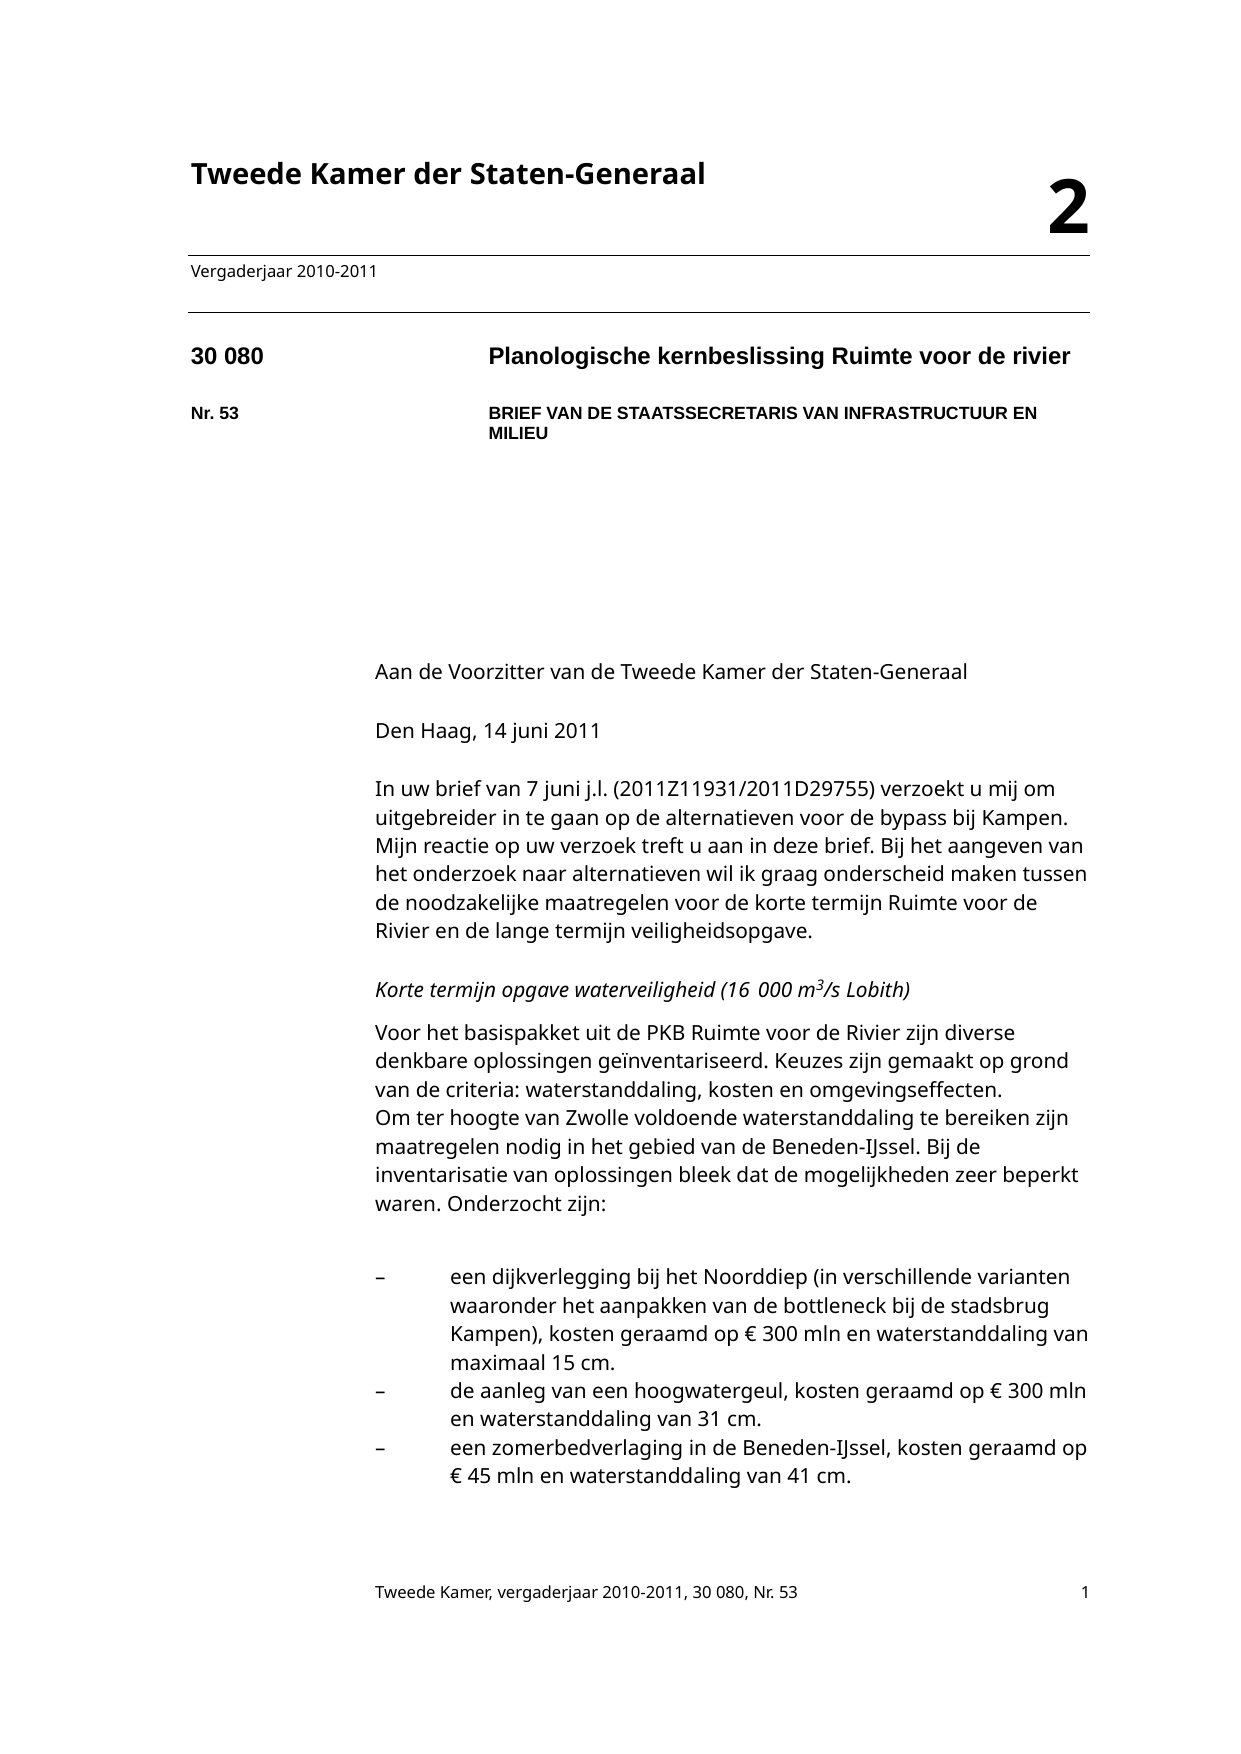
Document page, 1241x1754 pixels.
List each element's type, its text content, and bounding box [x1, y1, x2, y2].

table_cell [485, 256, 1090, 312]
table_cell Planologische kernbeslissing Ruimte voor de rivier [485, 339, 1090, 399]
table_header 2 [910, 150, 1090, 255]
table_cell Nr. 53 [188, 399, 485, 539]
table_cell BRIEF VAN DE STAATSSECRETARIS VAN INFRASTRUCTUUR EN MILIEU [485, 399, 1090, 539]
text Om ter hoogte van Zwolle voldoende waterstanddaling te bereiken zijn maatregelen nodig in het gebied van de Beneden-IJssel. Bij de inventarisatie van oplossingen bleek dat de mogelijkheden zeer beperkt waren. Onderzocht zijn: [375, 1103, 1090, 1217]
text In uw brief van 7 juni j.l. (2011Z11931/2011D29755) verzoekt u mij om uitgebreider in te gaan op de alternatieven voor de bypass bij Kampen. Mijn reactie op uw verzoek treft u aan in deze brief. Bij het aangeven van het onderzoek naar alternatieven wil ik graag onderscheid maken tussen de noodzakelijke maatregelen voor de korte termijn Ruimte voor de Rivier en de lange termijn veiligheidsopgave. [375, 774, 1090, 945]
text Aan de Voorzitter van de Tweede Kamer der Staten-Generaal [375, 657, 1090, 686]
table_cell 30 080 [188, 339, 485, 399]
table_header Tweede Kamer der Staten-Generaal [188, 150, 909, 255]
list een zomerbedverlaging in de Beneden-IJssel, kosten geraamd op € 45 mln en waterstanddaling van 41 cm. [375, 1433, 1090, 1490]
table_cell [485, 313, 1090, 339]
list een dijkverlegging bij het Noorddiep (in verschillende varianten waaronder het aanpakken van de bottleneck bij de stadsbrug Kampen), kosten geraamd op € 300 mln en waterstanddaling van maximaal 15 cm. [375, 1262, 1090, 1376]
table_cell Vergaderjaar 2010-2011 [188, 256, 485, 312]
list de aanleg van een hoogwatergeul, kosten geraamd op € 300 mln en waterstanddaling van 31 cm. [375, 1376, 1090, 1433]
table_cell [188, 313, 485, 339]
text Voor het basispakket uit de PKB Ruimte voor de Rivier zijn diverse denkbare oplossingen geïnventariseerd. Keuzes zijn gemaakt op grond van de criteria: waterstanddaling, kosten en omgevingseffecten. [375, 1018, 1090, 1103]
text Korte termijn opgave waterveiligheid (16 000 m3/s Lobith) [375, 975, 1090, 1003]
text Den Haag, 14 juni 2011 [375, 716, 1090, 744]
